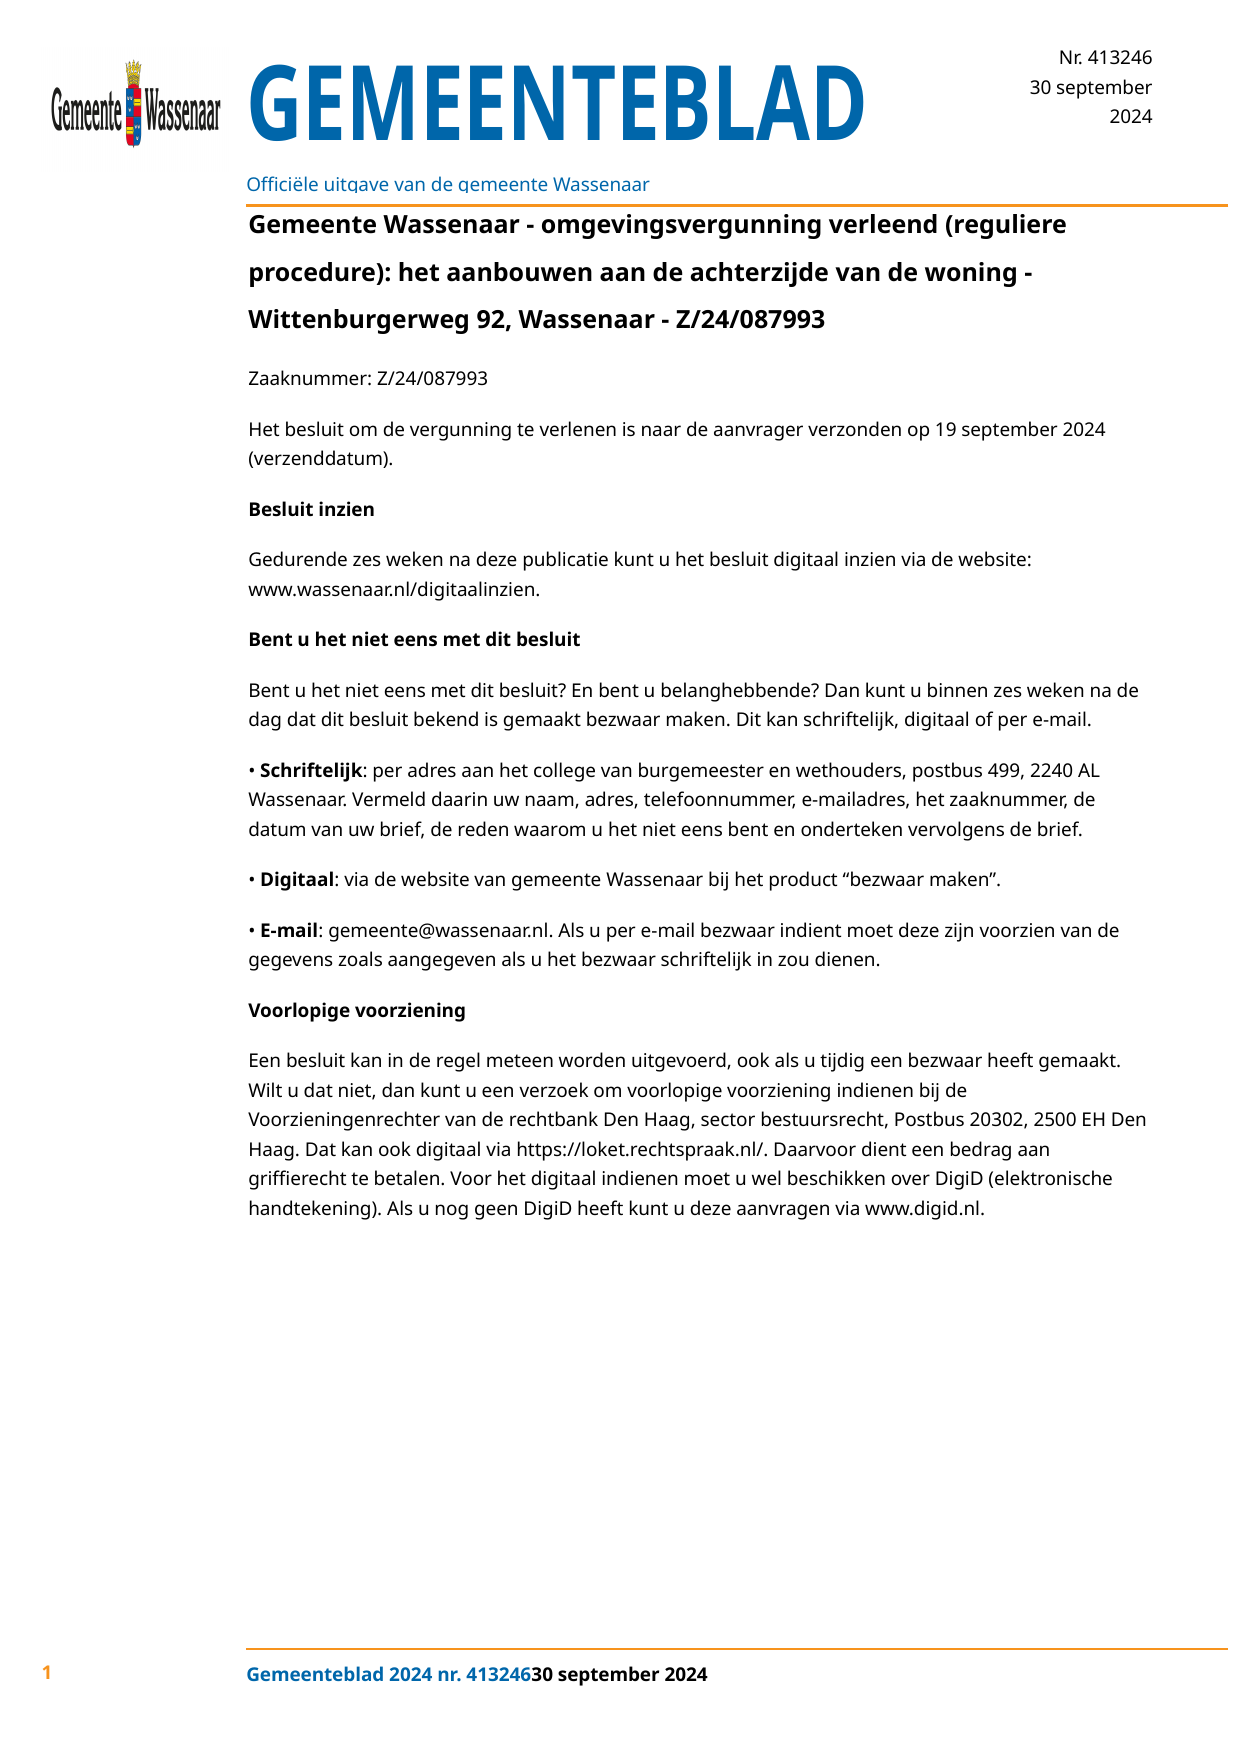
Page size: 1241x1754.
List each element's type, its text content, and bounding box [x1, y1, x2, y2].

text Bent u het niet eens met dit besluit [248, 626, 1152, 652]
text Gemeente Wassenaar - omgevingsvergunning verleend (reguliere procedure): het aanbouwen aan de achterzijde van de woning - Wittenburgerweg 92, Wassenaar - Z/24/087993 [248, 207, 1152, 336]
text • Schriftelijk: per adres aan het college van burgemeester en wethouders, postbus 499, 2240 AL Wassenaar. Vermeld daarin uw naam, adres, telefoonnummer, e-mailadres, het zaaknummer, de datum van uw brief, de reden waarom u het niet eens bent en onderteken vervolgens de brief. [248, 757, 1152, 842]
text Gedurende zes weken na deze publicatie kunt u het besluit digitaal inzien via de website: www.wassenaar.nl/digitaalinzien. [248, 546, 1152, 602]
text Zaaknummer: Z/24/087993 [248, 366, 1152, 391]
text Het besluit om de vergunning te verlenen is naar de aanvrager verzonden op 19 september 2024 (verzenddatum). [248, 416, 1152, 471]
text Besluit inzien [248, 496, 1152, 522]
text Voorlopige voorziening [248, 997, 1152, 1022]
text • E-mail: gemeente@wassenaar.nl. Als u per e-mail bezwaar indient moet deze zijn voorzien van de gegevens zoals aangegeven als u het bezwaar schriftelijk in zou dienen. [248, 917, 1152, 972]
text Bent u het niet eens met dit besluit? En bent u belanghebbende? Dan kunt u binnen zes weken na de dag dat dit besluit bekend is gemaakt bezwaar maken. Dit kan schriftelijk, digitaal of per e-mail. [248, 677, 1152, 732]
text Een besluit kan in de regel meteen worden uitgevoerd, ook als u tijdig een bezwaar heeft gemaakt. Wilt u dat niet, dan kunt u een verzoek om voorlopige voorziening indienen bij de Voorzieningenrechter van de rechtbank Den Haag, sector bestuursrecht, Postbus 20302, 2500 EH Den Haag. Dat kan ook digitaal via https://loket.rechtspraak.nl/. Daarvoor dient een bedrag aan griffierecht te betalen. Voor het digitaal indienen moet u wel beschikken over DigiD (elektronische handtekening). Als u nog geen DigiD heeft kunt u deze aanvragen via www.digid.nl. [248, 1047, 1152, 1221]
text • Digitaal: via de website van gemeente Wassenaar bij het product “bezwaar maken”. [248, 866, 1152, 892]
picture [41, 47, 231, 172]
